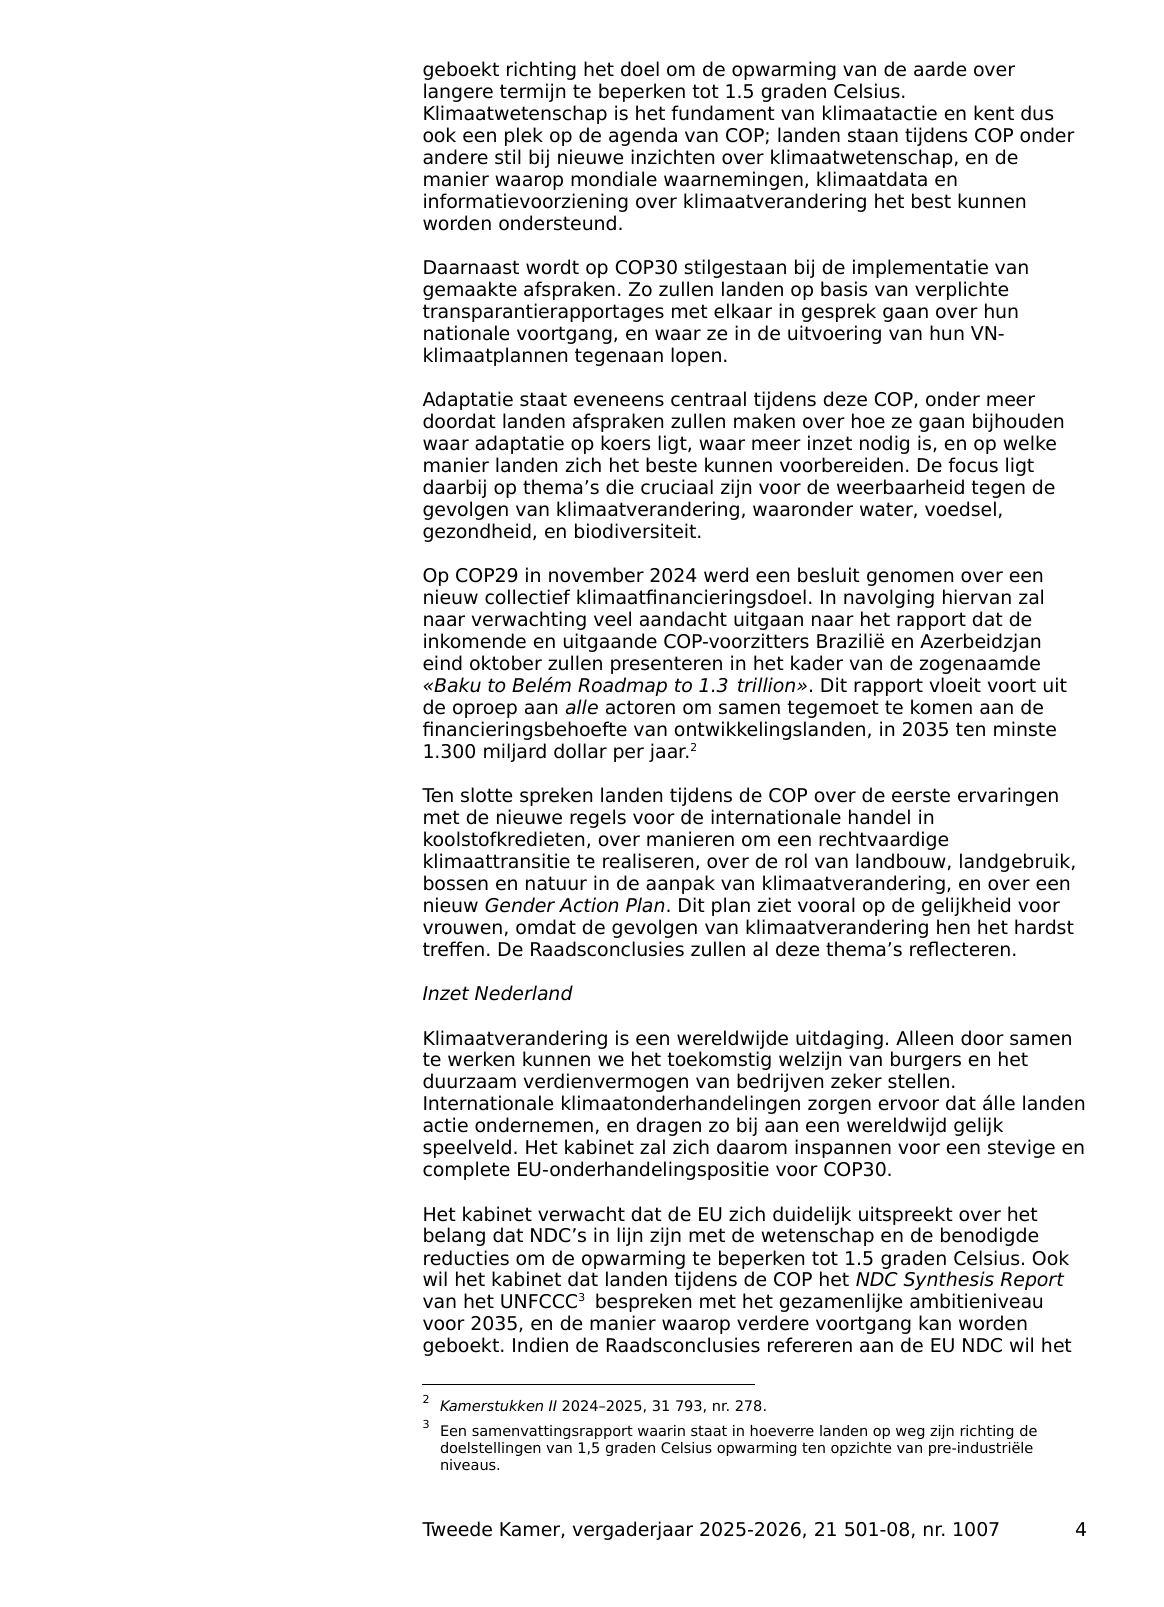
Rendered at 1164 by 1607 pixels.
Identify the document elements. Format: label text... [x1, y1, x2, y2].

text Kamerstukken II 2024–2025, 31 793, nr. 278. [422, 1393, 1087, 1416]
text Daarnaast wordt op COP30 stilgestaan bij de implementatie van gemaakte afspraken. Zo zullen landen op basis van verplichte transparantierapportages met elkaar in gesprek gaan over hun nationale voortgang, en waar ze in de uitvoering van hun VN-klimaatplannen tegenaan lopen. [422, 257, 1087, 367]
text Een samenvattingsrapport waarin staat in hoeverre landen op weg zijn richting de doelstellingen van 1,5 graden Celsius opwarming ten opzichte van pre-industriële niveaus. [422, 1418, 1087, 1474]
text Ten slotte spreken landen tijdens de COP over de eerste ervaringen met de nieuwe regels voor de internationale handel in koolstofkredieten, over manieren om een rechtvaardige klimaattransitie te realiseren, over de rol van landbouw, landgebruik, bossen en natuur in de aanpak van klimaatverandering, en over een nieuw Gender Action Plan. Dit plan ziet vooral op de gelijkheid voor vrouwen, omdat de gevolgen van klimaatverandering hen het hardst treffen. De Raadsconclusies zullen al deze thema’s reflecteren. [422, 785, 1087, 961]
text Klimaatverandering is een wereldwijde uitdaging. Alleen door samen te werken kunnen we het toekomstig welzijn van burgers en het duurzaam verdienvermogen van bedrijven zeker stellen. Internationale klimaatonderhandelingen zorgen ervoor dat álle landen actie ondernemen, en dragen zo bij aan een wereldwijd gelijk speelveld. Het kabinet zal zich daarom inspannen voor een stevige en complete EU-onderhandelingspositie voor COP30. [422, 1027, 1087, 1181]
text Adaptatie staat eveneens centraal tijdens deze COP, onder meer doordat landen afspraken zullen maken over hoe ze gaan bijhouden waar adaptatie op koers ligt, waar meer inzet nodig is, en op welke manier landen zich het beste kunnen voorbereiden. De focus ligt daarbij op thema’s die cruciaal zijn voor de weerbaarheid tegen de gevolgen van klimaatverandering, waaronder water, voedsel, gezondheid, en biodiversiteit. [422, 389, 1087, 543]
text Het kabinet verwacht dat de EU zich duidelijk uitspreekt over het belang dat NDC’s in lijn zijn met de wetenschap en de benodigde reducties om de opwarming te beperken tot 1.5 graden Celsius. Ook wil het kabinet dat landen tijdens de COP het NDC Synthesis Report van het UNFCCC bespreken met het gezamenlijke ambitieniveau voor 2035, en de manier waarop verdere voortgang kan worden geboekt. Indien de Raadsconclusies refereren aan de EU NDC wil het [422, 1203, 1087, 1357]
text geboekt richting het doel om de opwarming van de aarde over langere termijn te beperken tot 1.5 graden Celsius. Klimaatwetenschap is het fundament van klimaatactie en kent dus ook een plek op de agenda van COP; landen staan tijdens COP onder andere stil bij nieuwe inzichten over klimaatwetenschap, en de manier waarop mondiale waarnemingen, klimaatdata en informatievoorziening over klimaatverandering het best kunnen worden ondersteund. [422, 59, 1087, 235]
subtitle Inzet Nederland [422, 983, 1087, 1005]
text Op COP29 in november 2024 werd een besluit genomen over een nieuw collectief klimaatfinancieringsdoel. In navolging hiervan zal naar verwachting veel aandacht uitgaan naar het rapport dat de inkomende en uitgaande COP-voorzitters Brazilië en Azerbeidzjan eind oktober zullen presenteren in het kader van de zogenaamde «Baku to Belém Roadmap to 1.3 trillion». Dit rapport vloeit voort uit de oproep aan alle actoren om samen tegemoet te komen aan de financieringsbehoefte van ontwikkelingslanden, in 2035 ten minste 1.300 miljard dollar per jaar. [422, 565, 1087, 763]
